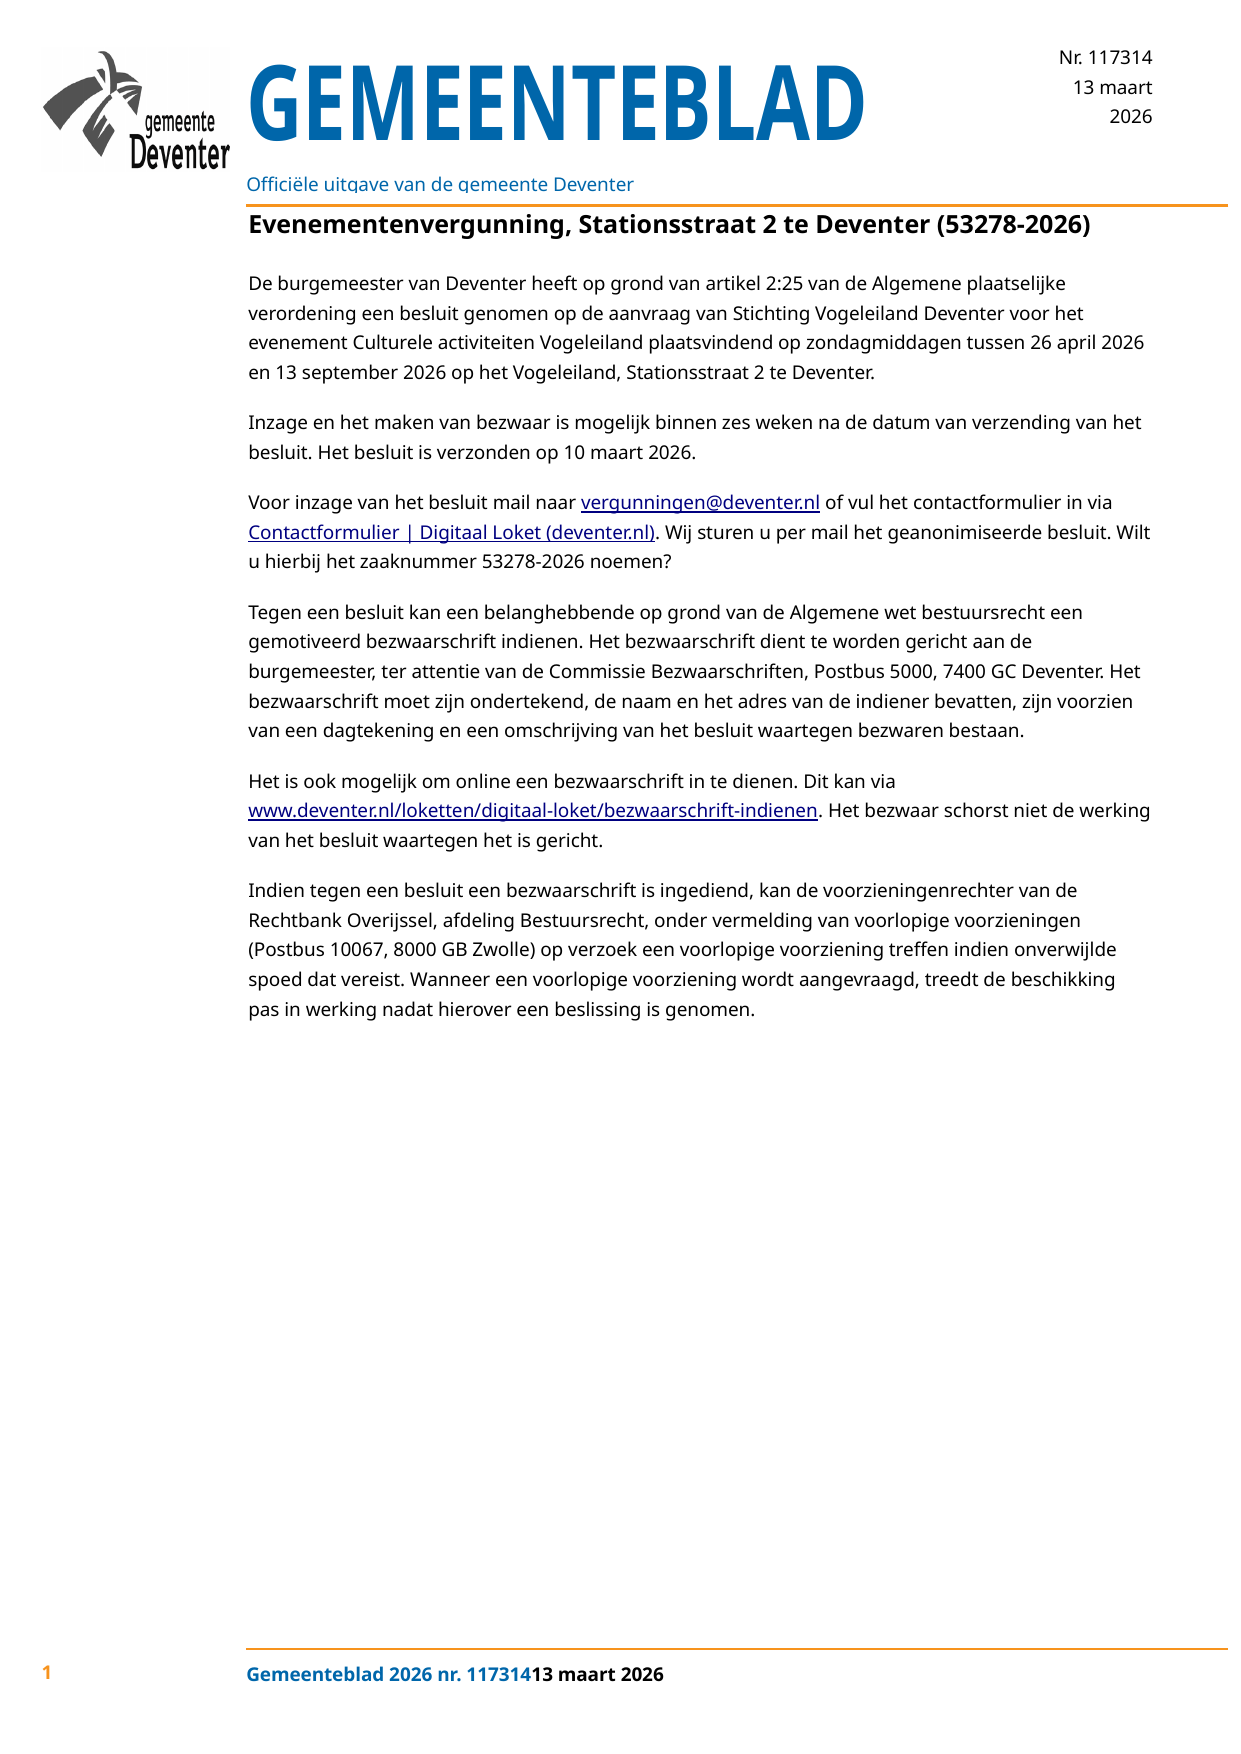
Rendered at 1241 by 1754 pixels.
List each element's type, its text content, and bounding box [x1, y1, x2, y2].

text Het is ook mogelijk om online een bezwaarschrift in te dienen. Dit kan via www.deventer.nl/loketten/digitaal-loket/bezwaarschrift-indienen. Het bezwaar schorst niet de werking van het besluit waartegen het is gericht. [248, 768, 1152, 853]
text Indien tegen een besluit een bezwaarschrift is ingediend, kan de voorzieningenrechter van de Rechtbank Overijssel, afdeling Bestuursrecht, onder vermelding van voorlopige voorzieningen (Postbus 10067, 8000 GB Zwolle) op verzoek een voorlopige voorziening treffen indien onverwijlde spoed dat vereist. Wanneer een voorlopige voorziening wordt aangevraagd, treedt de beschikking pas in werking nadat hierover een beslissing is genomen. [248, 877, 1152, 1021]
text Voor inzage van het besluit mail naar vergunningen@deventer.nl of vul het contactformulier in via Contactformulier | Digitaal Loket (deventer.nl). Wij sturen u per mail het geanonimiseerde besluit. Wilt u hierbij het zaaknummer 53278-2026 noemen? [248, 489, 1152, 574]
text Tegen een besluit kan een belanghebbende op grond van de Algemene wet bestuursrecht een gemotiveerd bezwaarschrift indienen. Het bezwaarschrift dient te worden gericht aan de burgemeester, ter attentie van de Commissie Bezwaarschriften, Postbus 5000, 7400 GC Deventer. Het bezwaarschrift moet zijn ondertekend, de naam en het adres van de indiener bevatten, zijn voorzien van een dagtekening en een omschrijving van het besluit waartegen bezwaren bestaan. [248, 599, 1152, 743]
text Evenementenvergunning, Stationsstraat 2 te Deventer (53278-2026) [248, 207, 1152, 241]
text De burgemeester van Deventer heeft op grond van artikel 2:25 van de Algemene plaatselijke verordening een besluit genomen op de aanvraag van Stichting Vogeleiland Deventer voor het evenement Culturele activiteiten Vogeleiland plaatsvindend op zondagmiddagen tussen 26 april 2026 en 13 september 2026 op het Vogeleiland, Stationsstraat 2 te Deventer. [248, 270, 1152, 385]
text Inzage en het maken van bezwaar is mogelijk binnen zes weken na de datum van verzending van het besluit. Het besluit is verzonden op 10 maart 2026. [248, 409, 1152, 465]
picture [41, 47, 231, 172]
